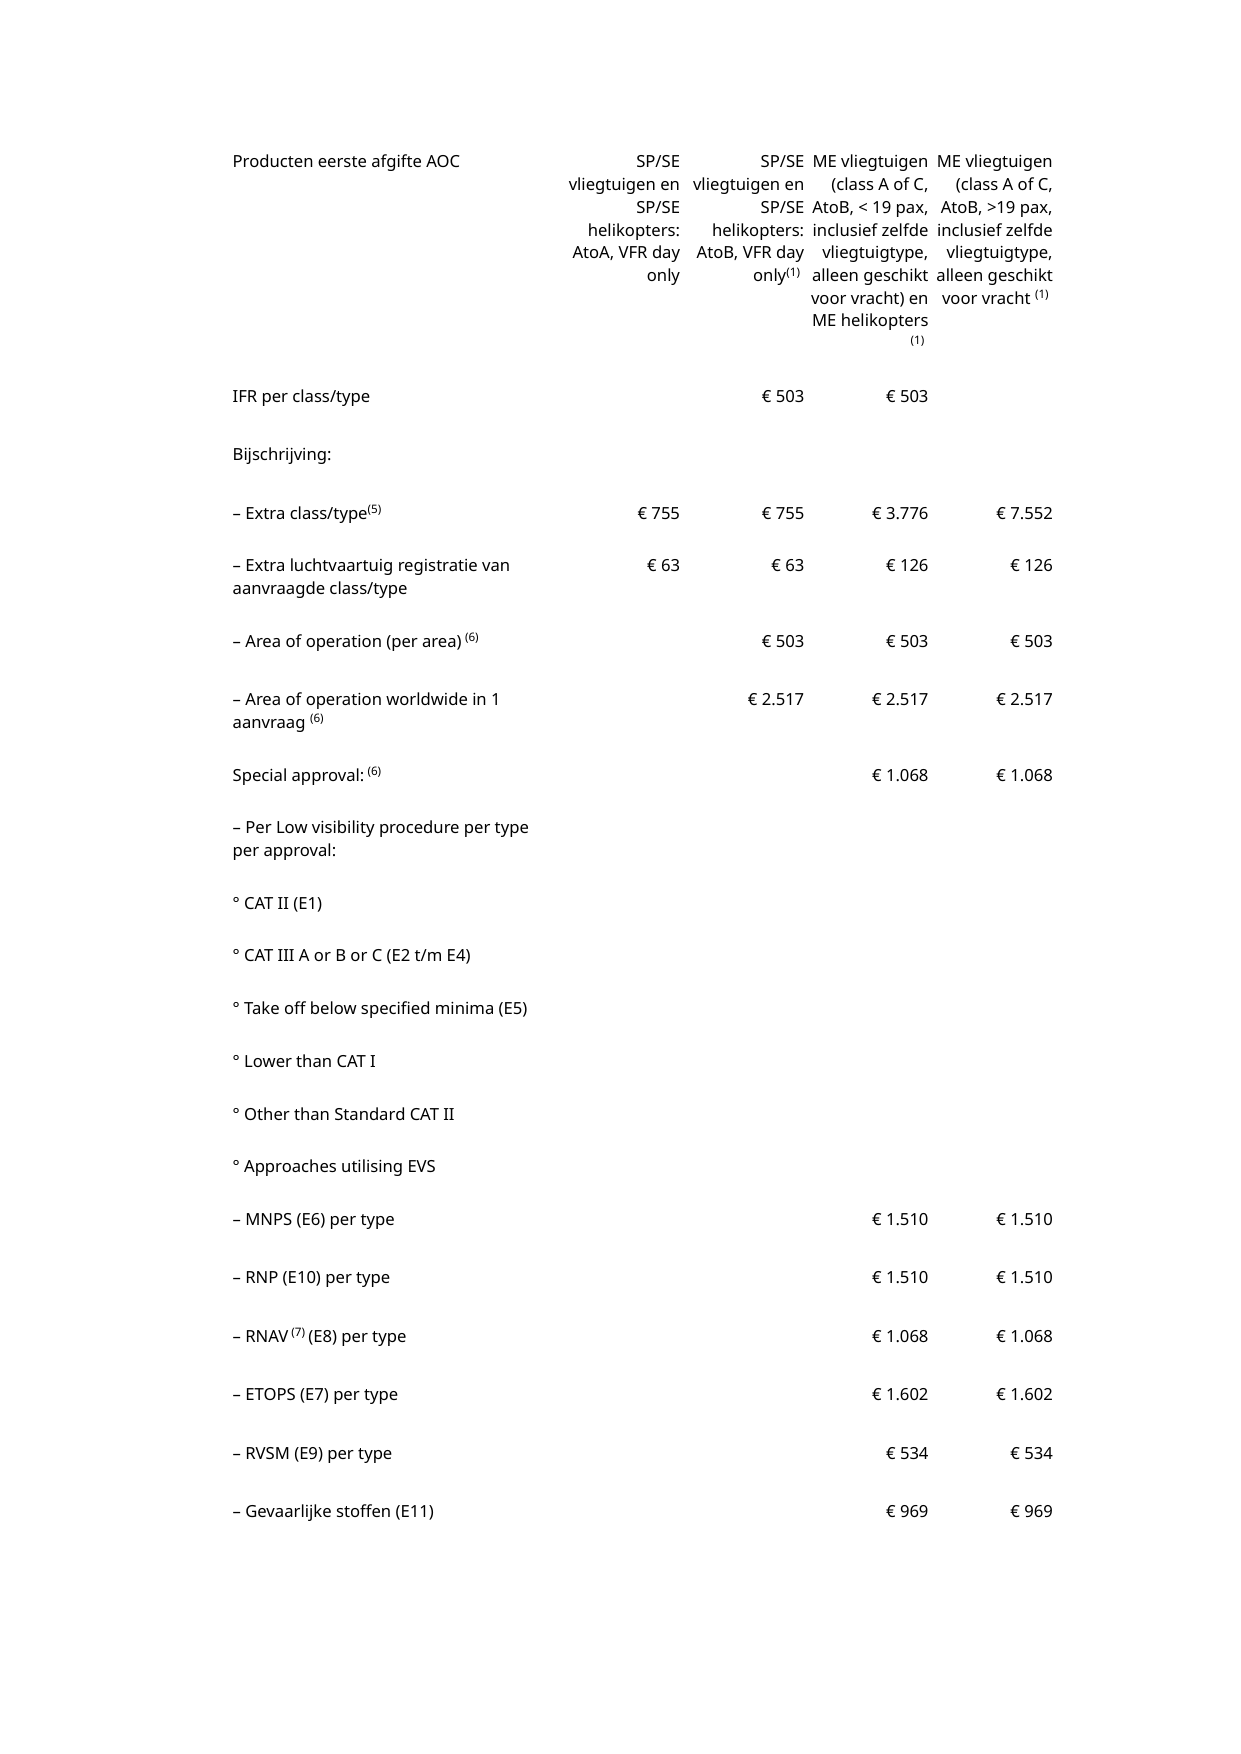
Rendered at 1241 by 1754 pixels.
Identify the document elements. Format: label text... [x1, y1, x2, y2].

table_cell [556, 1441, 680, 1500]
table_cell € 1.068 [928, 1325, 1053, 1383]
table_cell € 503 [680, 384, 804, 443]
table_cell [556, 1325, 680, 1383]
table_cell [804, 443, 928, 501]
table_cell € 534 [928, 1441, 1053, 1500]
table_cell € 2.517 [680, 688, 804, 763]
table_cell [556, 1383, 680, 1441]
table_cell [680, 763, 804, 1208]
table_cell [556, 384, 680, 443]
table_cell € 503 [804, 629, 928, 688]
table_header Producten eerste afgifte AOC [233, 150, 556, 384]
table_cell € 1.602 [928, 1383, 1053, 1441]
table_cell Bijschrijving: [233, 443, 556, 501]
table_cell € 126 [928, 554, 1053, 629]
table_cell – Area of operation (per area) (6) [233, 629, 556, 688]
table_cell [928, 443, 1053, 501]
table_cell [680, 1266, 804, 1324]
table_cell [556, 629, 680, 688]
table_cell € 1.510 [928, 1208, 1053, 1266]
table_cell € 1.068 [804, 763, 928, 1208]
table_cell [556, 1208, 680, 1266]
table_cell [680, 1441, 804, 1500]
table_cell [680, 1383, 804, 1441]
table_cell – RNAV (7) (E8) per type [233, 1325, 556, 1383]
table_cell – Area of operation worldwide in 1 aanvraag (6) [233, 688, 556, 763]
table_header ME vliegtuigen (class A of C, AtoB, >19 pax, inclusief zelfde vliegtuigtype, alleen geschikt voor vracht (1) [928, 150, 1053, 384]
table_cell € 1.510 [928, 1266, 1053, 1324]
table_cell [556, 443, 680, 501]
table_cell [556, 763, 680, 1208]
table_cell € 126 [804, 554, 928, 629]
table_cell € 755 [680, 501, 804, 554]
table_cell € 2.517 [928, 688, 1053, 763]
table_cell € 63 [680, 554, 804, 629]
table_cell [680, 1325, 804, 1383]
table_cell € 1.510 [804, 1266, 928, 1324]
table_cell € 503 [680, 629, 804, 688]
table_cell € 969 [804, 1500, 928, 1558]
table_cell – MNPS (E6) per type [233, 1208, 556, 1266]
table_cell IFR per class/type [233, 384, 556, 443]
table_cell [928, 384, 1053, 443]
table_cell € 755 [556, 501, 680, 554]
table_cell € 1.510 [804, 1208, 928, 1266]
table_cell € 1.602 [804, 1383, 928, 1441]
table_cell – ETOPS (E7) per type [233, 1383, 556, 1441]
table_cell € 63 [556, 554, 680, 629]
table_cell [680, 1208, 804, 1266]
table_cell [680, 443, 804, 501]
table_cell € 7.552 [928, 501, 1053, 554]
table_cell € 503 [804, 384, 928, 443]
table_cell € 1.068 [928, 763, 1053, 1208]
table_header SP/SE vliegtuigen en SP/SE helikopters: AtoA, VFR day only [556, 150, 680, 384]
table_cell € 3.776 [804, 501, 928, 554]
table_cell – Gevaarlijke stoffen (E11) [233, 1500, 556, 1558]
table_cell – RNP (E10) per type [233, 1266, 556, 1324]
table_cell [556, 1500, 680, 1558]
table_cell € 1.068 [804, 1325, 928, 1383]
table_cell – Extra class/type(5) [233, 501, 556, 554]
table_cell € 2.517 [804, 688, 928, 763]
table_header ME vliegtuigen (class A of C, AtoB, < 19 pax, inclusief zelfde vliegtuigtype, alleen geschikt voor vracht) en ME helikopters (1) [804, 150, 928, 384]
table_cell € 969 [928, 1500, 1053, 1558]
table_cell – Extra luchtvaartuig registratie van aanvraagde class/type [233, 554, 556, 629]
table_cell [680, 1500, 804, 1558]
table_cell [556, 1266, 680, 1324]
table_cell Special approval: (6) – Per Low visibility procedure per type per approval: ° CAT II (E1) ° CAT III A or B or C (E2 t/m E4) ° Take off below specified minima (E5) ° Lower than CAT I ° Other than Standard CAT II ° Approaches utilising EVS [233, 763, 556, 1208]
table_cell € 503 [928, 629, 1053, 688]
table_cell [556, 688, 680, 763]
table_cell – RVSM (E9) per type [233, 1441, 556, 1500]
table_cell € 534 [804, 1441, 928, 1500]
table_header SP/SE vliegtuigen en SP/SE helikopters: AtoB, VFR day only(1) [680, 150, 804, 384]
